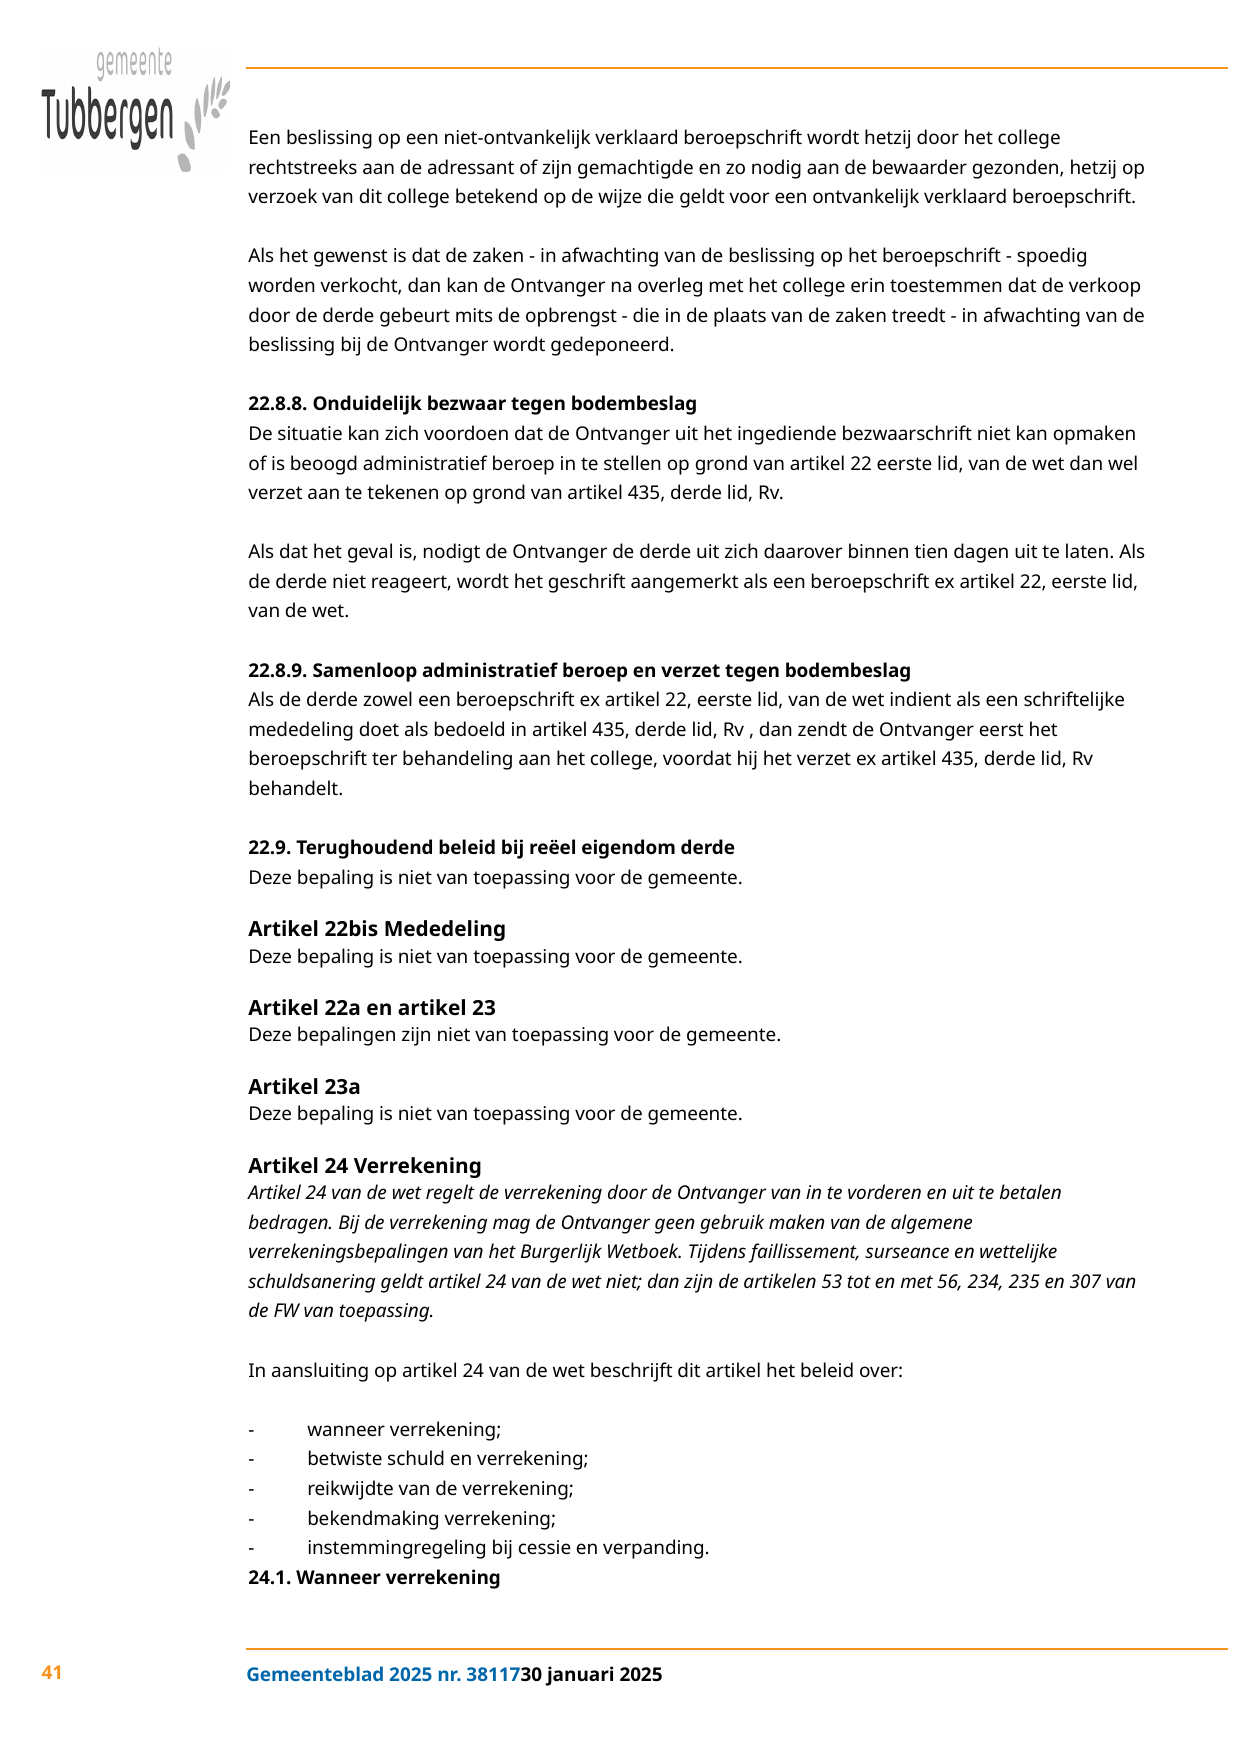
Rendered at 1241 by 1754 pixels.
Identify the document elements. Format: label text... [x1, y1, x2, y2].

text 22.8.8. Onduidelijk bezwaar tegen bodembeslag [248, 391, 1152, 416]
text Een beslissing op een niet-ontvankelijk verklaard beroepschrift wordt hetzij door het college rechtstreeks aan de adressant of zijn gemachtigde en zo nodig aan de bewaarder gezonden, hetzij op verzoek van dit college betekend op de wijze die geldt voor een ontvankelijk verklaard beroepschrift. [248, 124, 1152, 209]
text 24.1. Wanneer verrekening [248, 1564, 1152, 1590]
list betwiste schuld en verrekening; [248, 1446, 1152, 1471]
list instemmingregeling bij cessie en verpanding. [248, 1534, 1152, 1560]
text Deze bepaling is niet van toepassing voor de gemeente. [248, 943, 1152, 968]
text Artikel 22bis Mededeling [248, 914, 1152, 943]
text In aansluiting op artikel 24 van de wet beschrijft dit artikel het beleid over: [248, 1357, 1152, 1383]
text Deze bepalingen zijn niet van toepassing voor de gemeente. [248, 1022, 1152, 1047]
list wanneer verrekening; [248, 1416, 1152, 1442]
text Artikel 24 van de wet regelt de verrekening door de Ontvanger van in te vorderen en uit te betalen bedragen. Bij de verrekening mag de Ontvanger geen gebruik maken van de algemene verrekeningsbepalingen van het Burgerlijk Wetboek. Tijdens faillissement, surseance en wettelijke schuldsanering geldt artikel 24 van de wet niet; dan zijn de artikelen 53 tot en met 56, 234, 235 en 307 van de FW van toepassing. [248, 1179, 1152, 1323]
text Als de derde zowel een beroepschrift ex artikel 22, eerste lid, van de wet indient als een schriftelijke mededeling doet als bedoeld in artikel 435, derde lid, Rv , dan zendt de Ontvanger eerst het beroepschrift ter behandeling aan het college, voordat hij het verzet ex artikel 435, derde lid, Rv behandelt. [248, 686, 1152, 801]
text 22.8.9. Samenloop administratief beroep en verzet tegen bodembeslag [248, 657, 1152, 683]
text Artikel 24 Verrekening [248, 1151, 1152, 1179]
text Als het gewenst is dat de zaken - in afwachting van de beslissing op het beroepschrift - spoedig worden verkocht, dan kan de Ontvanger na overleg met het college erin toestemmen dat de verkoop door de derde gebeurt mits de opbrengst - die in de plaats van de zaken treedt - in afwachting van de beslissing bij de Ontvanger wordt gedeponeerd. [248, 243, 1152, 357]
list reikwijdte van de verrekening; [248, 1475, 1152, 1501]
text Deze bepaling is niet van toepassing voor de gemeente. [248, 1101, 1152, 1126]
text Artikel 22a en artikel 23 [248, 993, 1152, 1022]
list bekendmaking verrekening; [248, 1505, 1152, 1531]
text Als dat het geval is, nodigt de Ontvanger de derde uit zich daarover binnen tien dagen uit te laten. Als de derde niet reageert, wordt het geschrift aangemerkt als een beroepschrift ex artikel 22, eerste lid, van de wet. [248, 538, 1152, 623]
picture [41, 47, 231, 172]
text Deze bepaling is niet van toepassing voor de gemeente. [248, 864, 1152, 890]
text 22.9. Terughoudend beleid bij reëel eigendom derde [248, 834, 1152, 860]
text De situatie kan zich voordoen dat de Ontvanger uit het ingediende bezwaarschrift niet kan opmaken of is beoogd administratief beroep in te stellen op grond van artikel 22 eerste lid, van de wet dan wel verzet aan te tekenen op grond van artikel 435, derde lid, Rv. [248, 420, 1152, 505]
text Artikel 23a [248, 1072, 1152, 1101]
